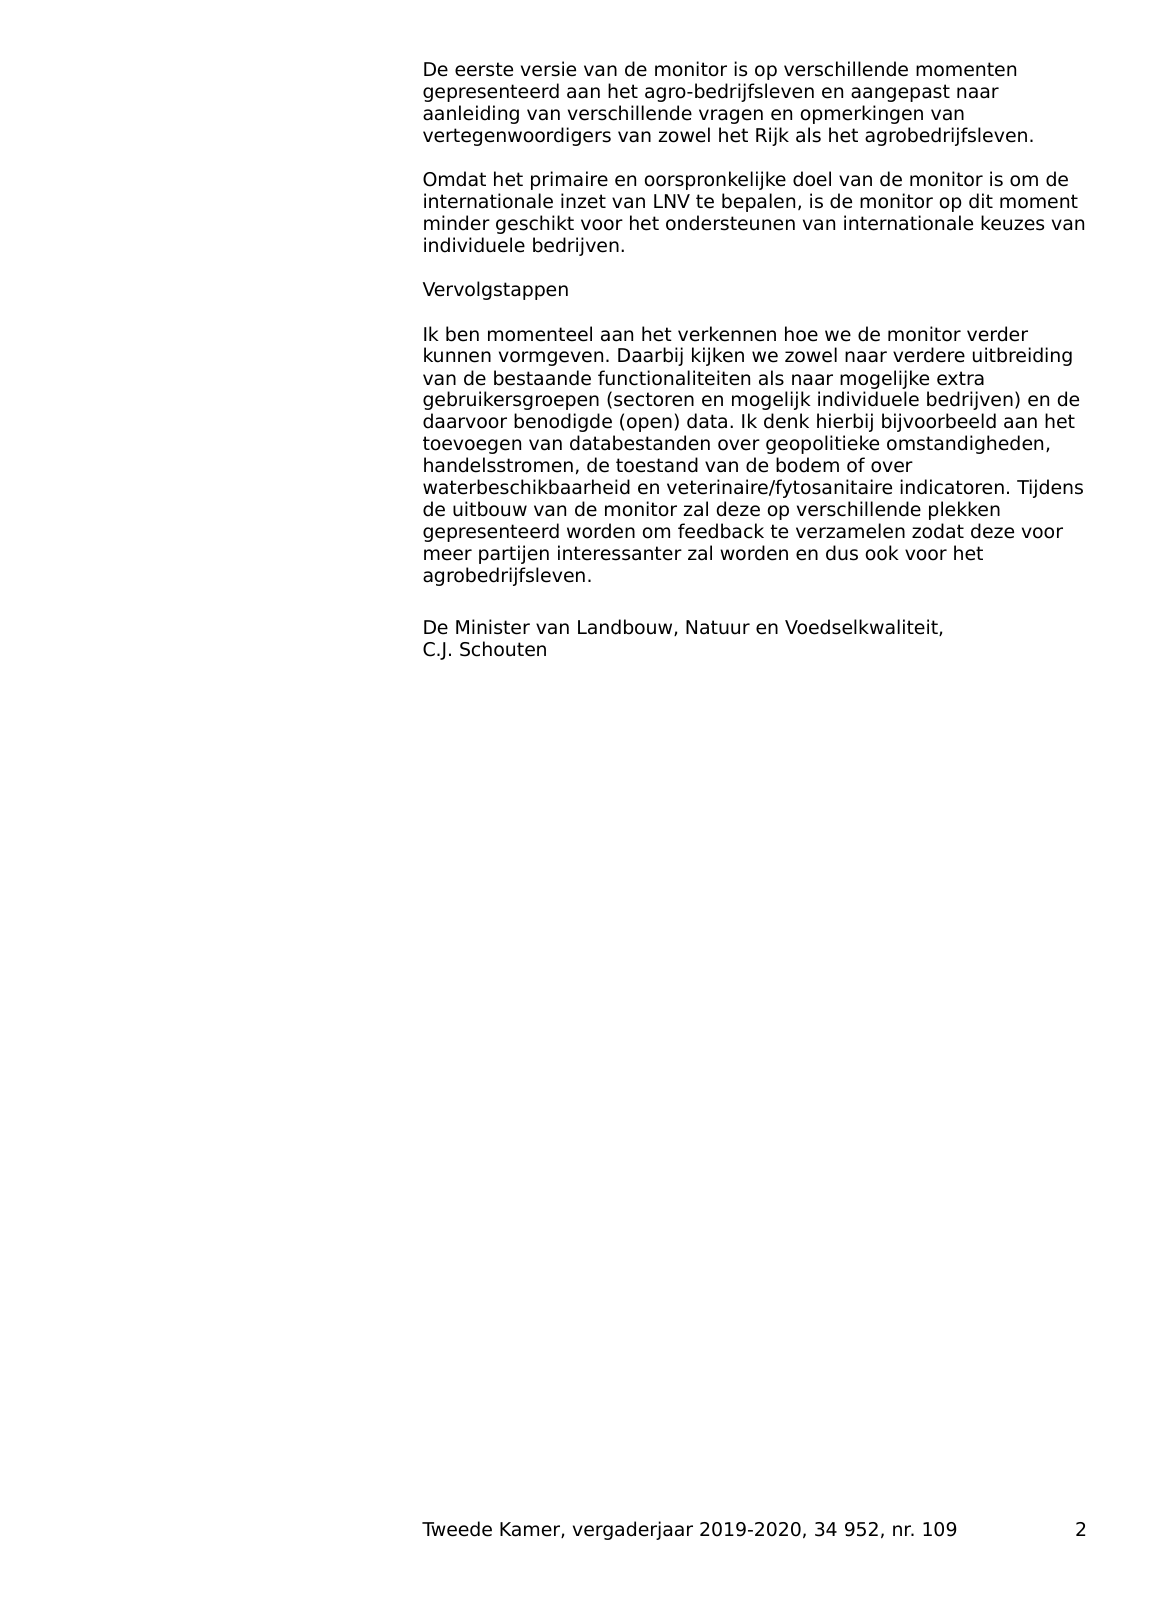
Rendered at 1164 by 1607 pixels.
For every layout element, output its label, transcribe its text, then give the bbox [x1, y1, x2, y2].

text Ik ben momenteel aan het verkennen hoe we de monitor verder kunnen vormgeven. Daarbij kijken we zowel naar verdere uitbreiding van de bestaande functionaliteiten als naar mogelijke extra gebruikersgroepen (sectoren en mogelijk individuele bedrijven) en de daarvoor benodigde (open) data. Ik denk hierbij bijvoorbeeld aan het toevoegen van databestanden over geopolitieke omstandigheden, handelsstromen, de toestand van de bodem of over waterbeschikbaarheid en veterinaire/fytosanitaire indicatoren. Tijdens de uitbouw van de monitor zal deze op verschillende plekken gepresenteerd worden om feedback te verzamelen zodat deze voor meer partijen interessanter zal worden en dus ook voor het agrobedrijfsleven. [422, 323, 1087, 587]
text Omdat het primaire en oorspronkelijke doel van de monitor is om de internationale inzet van LNV te bepalen, is de monitor op dit moment minder geschikt voor het ondersteunen van internationale keuzes van individuele bedrijven. [422, 169, 1087, 257]
text De eerste versie van de monitor is op verschillende momenten gepresenteerd aan het agro-bedrijfsleven en aangepast naar aanleiding van verschillende vragen en opmerkingen van vertegenwoordigers van zowel het Rijk als het agrobedrijfsleven. [422, 59, 1087, 147]
subtitle Vervolgstappen [422, 279, 1087, 301]
text De Minister van Landbouw, Natuur en Voedselkwaliteit, C.J. Schouten [422, 617, 1087, 661]
